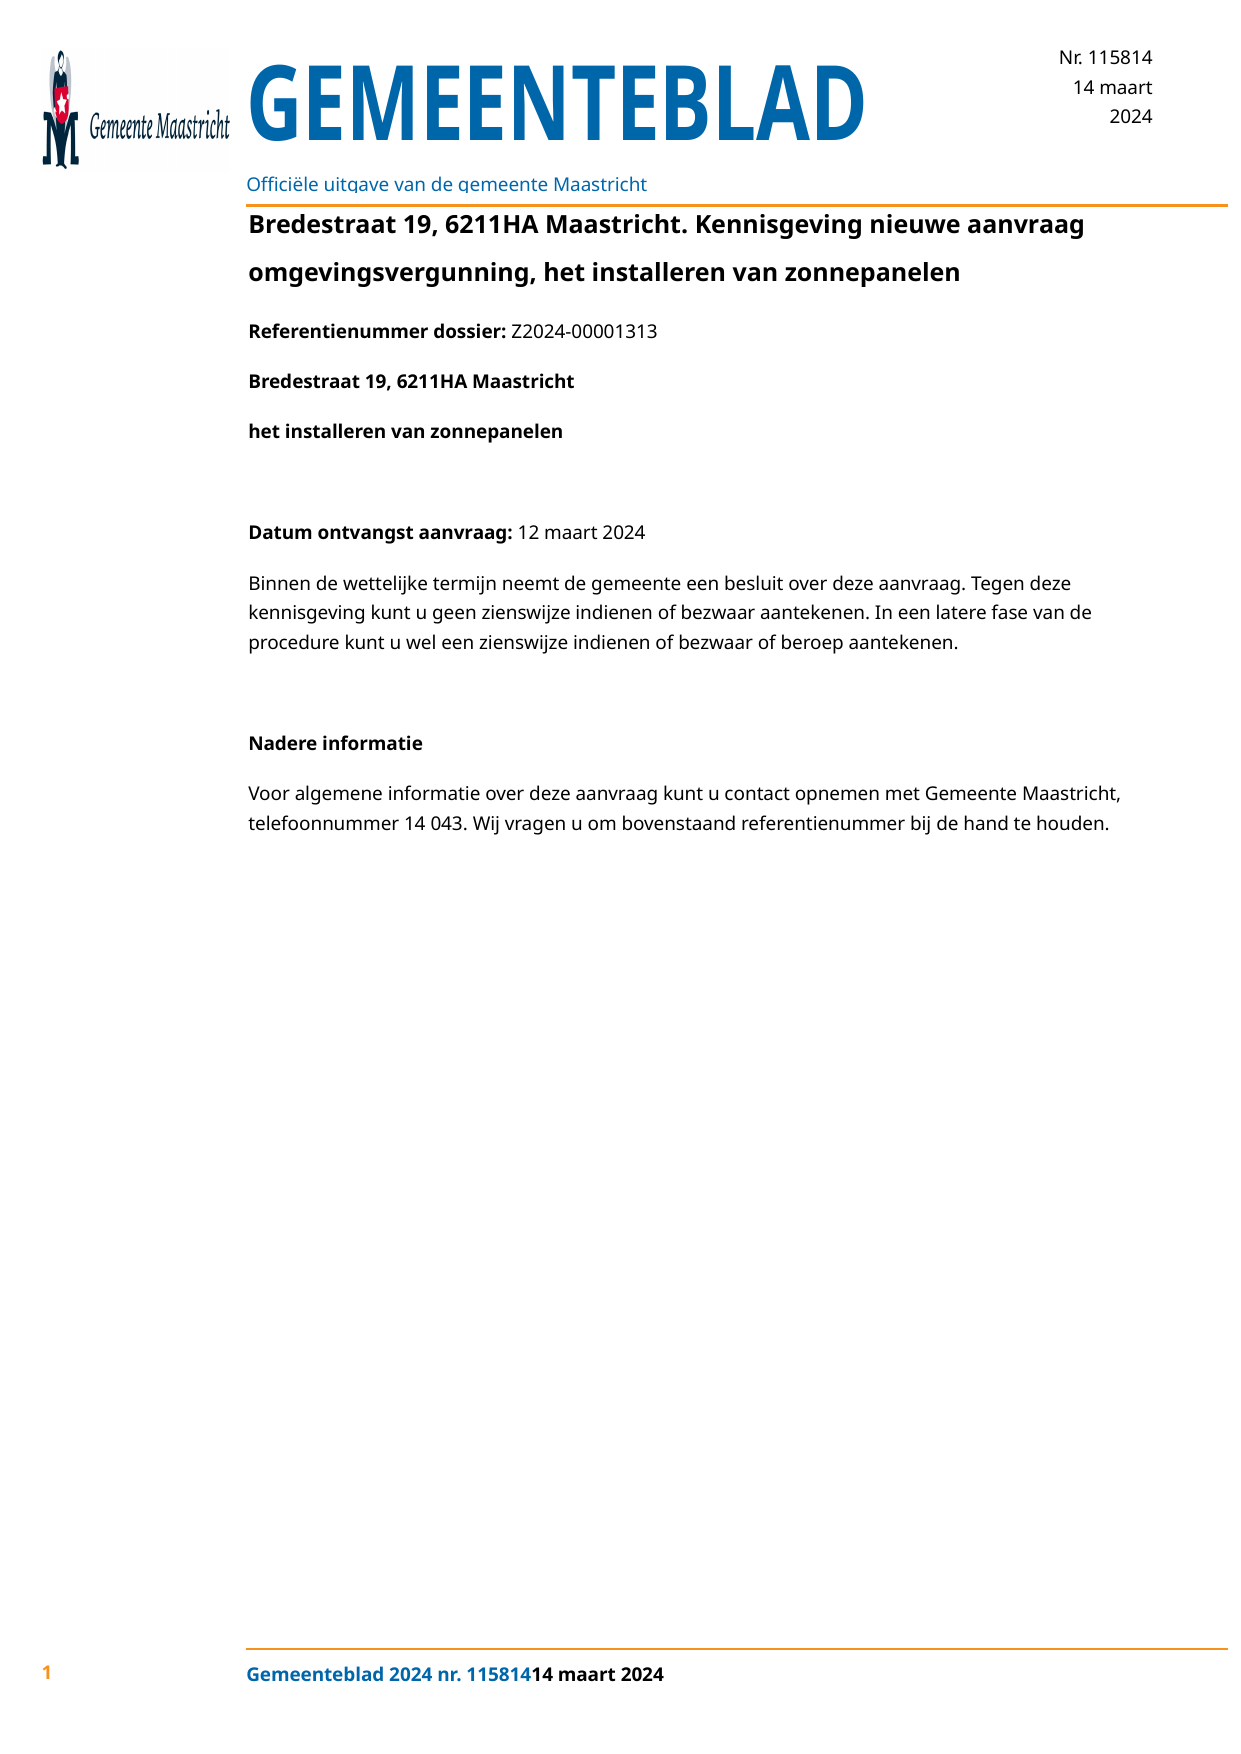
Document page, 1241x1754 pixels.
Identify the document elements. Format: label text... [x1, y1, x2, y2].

text het installeren van zonnepanelen [248, 419, 1152, 444]
picture [41, 47, 231, 172]
text Referentienummer dossier: Z2024-00001313 [248, 318, 1152, 344]
text Bredestraat 19, 6211HA Maastricht [248, 368, 1152, 394]
text Datum ontvangst aanvraag: 12 maart 2024 [248, 519, 1152, 545]
text Voor algemene informatie over deze aanvraag kunt u contact opnemen met Gemeente Maastricht, telefoonnummer 14 043. Wij vragen u om bovenstaand referentienummer bij de hand te houden. [248, 780, 1152, 836]
text Binnen de wettelijke termijn neemt de gemeente een besluit over deze aanvraag. Tegen deze kennisgeving kunt u geen zienswijze indienen of bezwaar aantekenen. In een latere fase van de procedure kunt u wel een zienswijze indienen of bezwaar of beroep aantekenen. [248, 570, 1152, 655]
text Bredestraat 19, 6211HA Maastricht. Kennisgeving nieuwe aanvraag omgevingsvergunning, het installeren van zonnepanelen [248, 207, 1152, 288]
text Nadere informatie [248, 730, 1152, 756]
